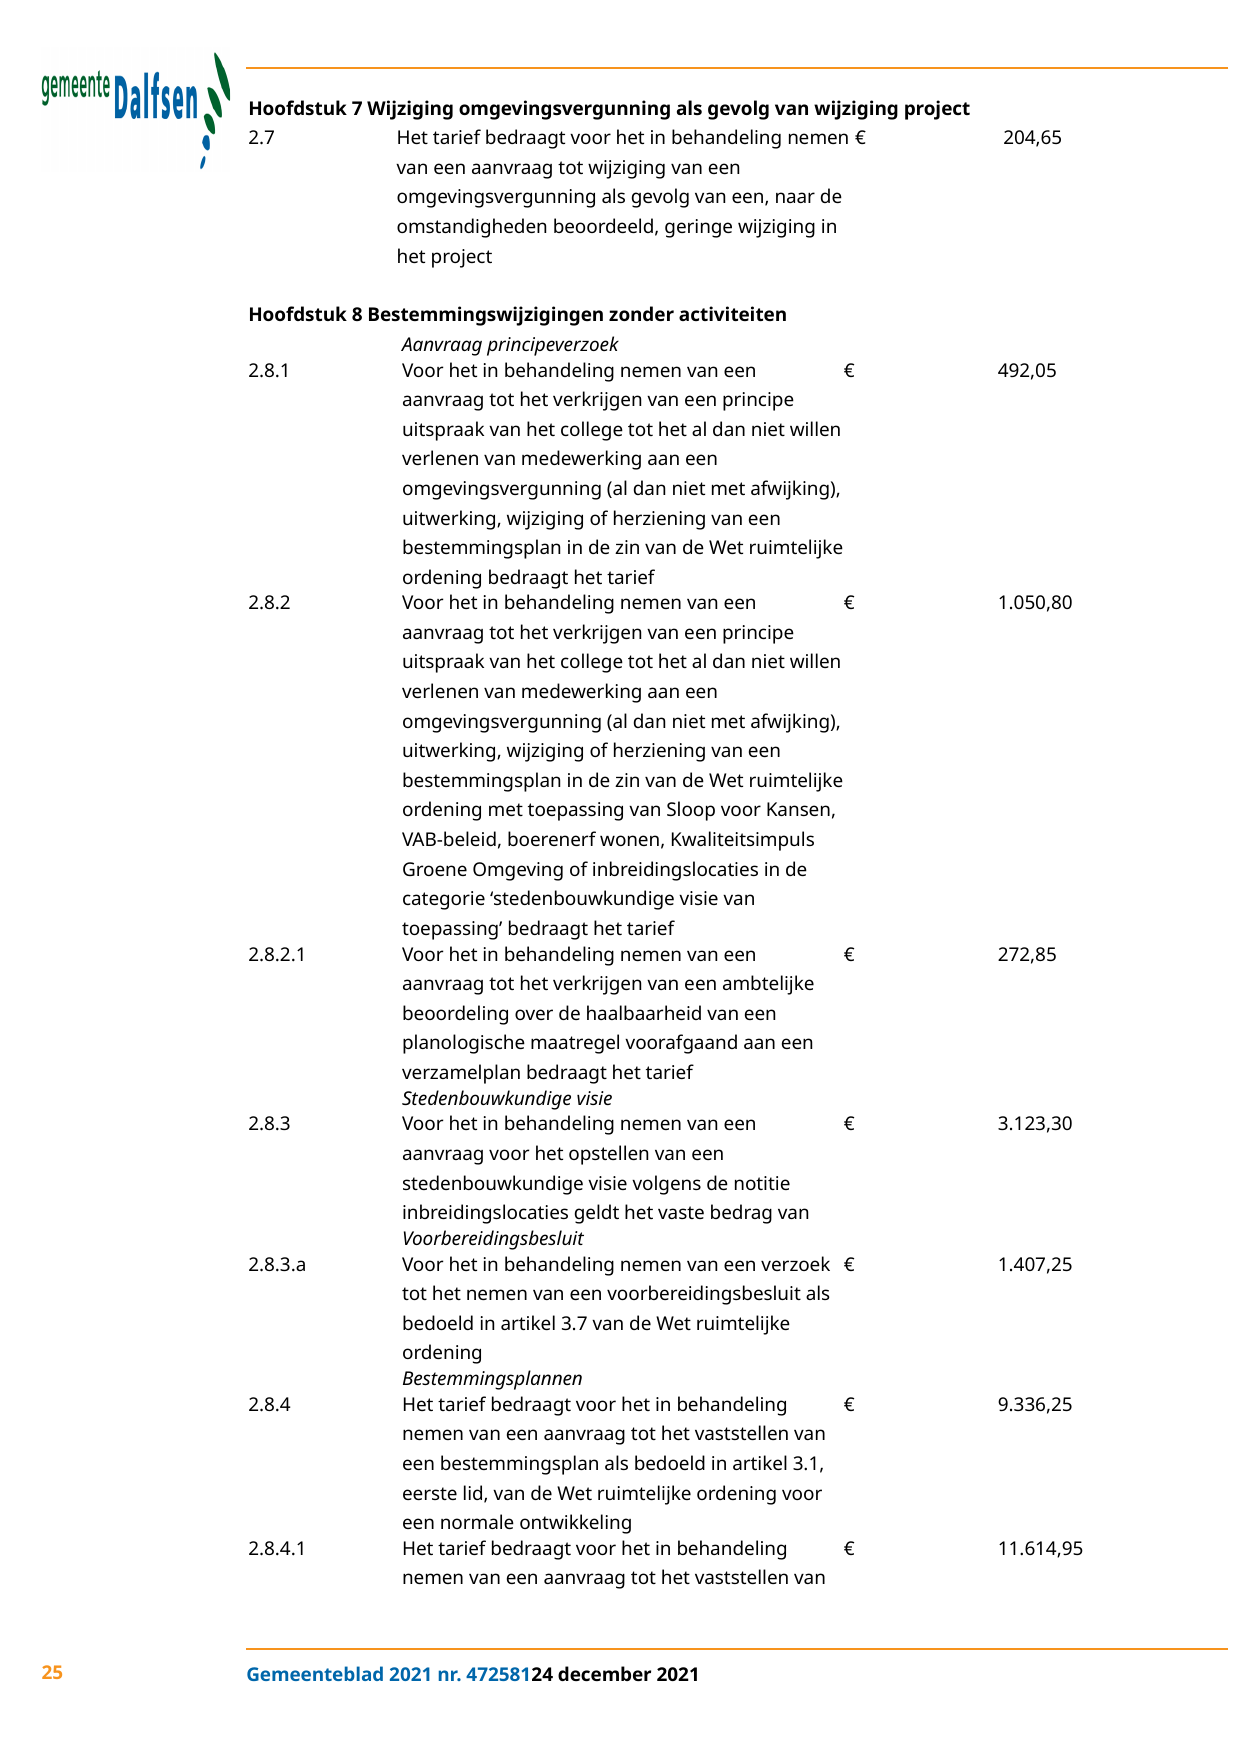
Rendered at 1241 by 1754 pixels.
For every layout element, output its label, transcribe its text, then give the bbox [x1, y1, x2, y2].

table_cell Het tarief bedraagt voor het in behandeling nemen van een aanvraag tot het vaststellen van [402, 1535, 844, 1590]
table_cell € [844, 941, 998, 1085]
table_cell 2.8.2.1 [248, 941, 402, 1085]
picture [41, 47, 231, 172]
table_cell [248, 1365, 402, 1391]
table_cell Voor het in behandeling nemen van een aanvraag tot het verkrijgen van een principe uitspraak van het college tot het al dan niet willen verlenen van medewerking aan een omgevingsvergunning (al dan niet met afwijking), uitwerking, wijziging of herziening van een bestemmingsplan in de zin van de Wet ruimtelijke ordening bedraagt het tarief [402, 357, 844, 589]
table_cell Bestemmingsplannen [402, 1365, 844, 1391]
table_cell Voor het in behandeling nemen van een aanvraag tot het verkrijgen van een ambtelijke beoordeling over de haalbaarheid van een planologische maatregel voorafgaand aan een verzamelplan bedraagt het tarief [402, 941, 844, 1085]
table_cell Voor het in behandeling nemen van een aanvraag tot het verkrijgen van een principe uitspraak van het college tot het al dan niet willen verlenen van medewerking aan een omgevingsvergunning (al dan niet met afwijking), uitwerking, wijziging of herziening van een bestemmingsplan in de zin van de Wet ruimtelijke ordening met toepassing van Sloop voor Kansen, VAB-beleid, boerenerf wonen, Kwaliteitsimpuls Groene Omgeving of inbreidingslocaties in de categorie ‘stedenbouwkundige visie van toepassing’ bedraagt het tarief [402, 590, 844, 941]
table_cell 2.8.3 [248, 1111, 402, 1225]
table_cell Voor het in behandeling nemen van een aanvraag voor het opstellen van een stedenbouwkundige visie volgens de notitie inbreidingslocaties geldt het vaste bedrag van [402, 1111, 844, 1225]
table_header 2.7 [248, 125, 396, 268]
table_cell 2.8.4 [248, 1391, 402, 1535]
table_cell 272,85 [998, 941, 1152, 1085]
table_cell Voor het in behandeling nemen van een verzoek tot het nemen van een voorbereidingsbesluit als bedoeld in artikel 3.7 van de Wet ruimtelijke ordening [402, 1251, 844, 1365]
table_cell Stedenbouwkundige visie [402, 1085, 1152, 1111]
table_cell € [844, 1111, 998, 1225]
table_cell [844, 1365, 998, 1391]
table_cell 492,05 [998, 357, 1152, 589]
table_cell [248, 1225, 402, 1251]
table_cell 2.8.2 [248, 590, 402, 941]
text Hoofdstuk 7 Wijziging omgevingsvergunning als gevolg van wijziging project [248, 95, 1152, 121]
table_cell 11.614,95 [998, 1535, 1152, 1590]
table_cell 2.8.4.1 [248, 1535, 402, 1590]
text Hoofdstuk 8 Bestemmingswijzigingen zonder activiteiten [248, 301, 1152, 327]
table_header Aanvraag principeverzoek [402, 331, 1152, 357]
table_cell 2.8.3.a [248, 1251, 402, 1365]
table_cell 1.407,25 [998, 1251, 1152, 1365]
table_header [248, 331, 402, 357]
table_cell 9.336,25 [998, 1391, 1152, 1535]
table_cell 3.123,30 [998, 1111, 1152, 1225]
table_cell € [844, 1391, 998, 1535]
table_cell 1.050,80 [998, 590, 1152, 941]
table_cell 2.8.1 [248, 357, 402, 589]
table_cell € [844, 357, 998, 589]
table_cell [998, 1365, 1152, 1391]
table_cell Het tarief bedraagt voor het in behandeling nemen van een aanvraag tot het vaststellen van een bestemmingsplan als bedoeld in artikel 3.1, eerste lid, van de Wet ruimtelijke ordening voor een normale ontwikkeling [402, 1391, 844, 1535]
table_cell Voorbereidingsbesluit [402, 1225, 1152, 1251]
table_cell [248, 1085, 402, 1111]
table_header € [855, 125, 1003, 268]
table_cell € [844, 1251, 998, 1365]
table_header 204,65 [1003, 125, 1152, 268]
table_cell € [844, 1535, 998, 1590]
table_cell € [844, 590, 998, 941]
table_header Het tarief bedraagt voor het in behandeling nemen van een aanvraag tot wijziging van een omgevingsvergunning als gevolg van een, naar de omstandigheden beoordeeld, geringe wijziging in het project [396, 125, 855, 268]
